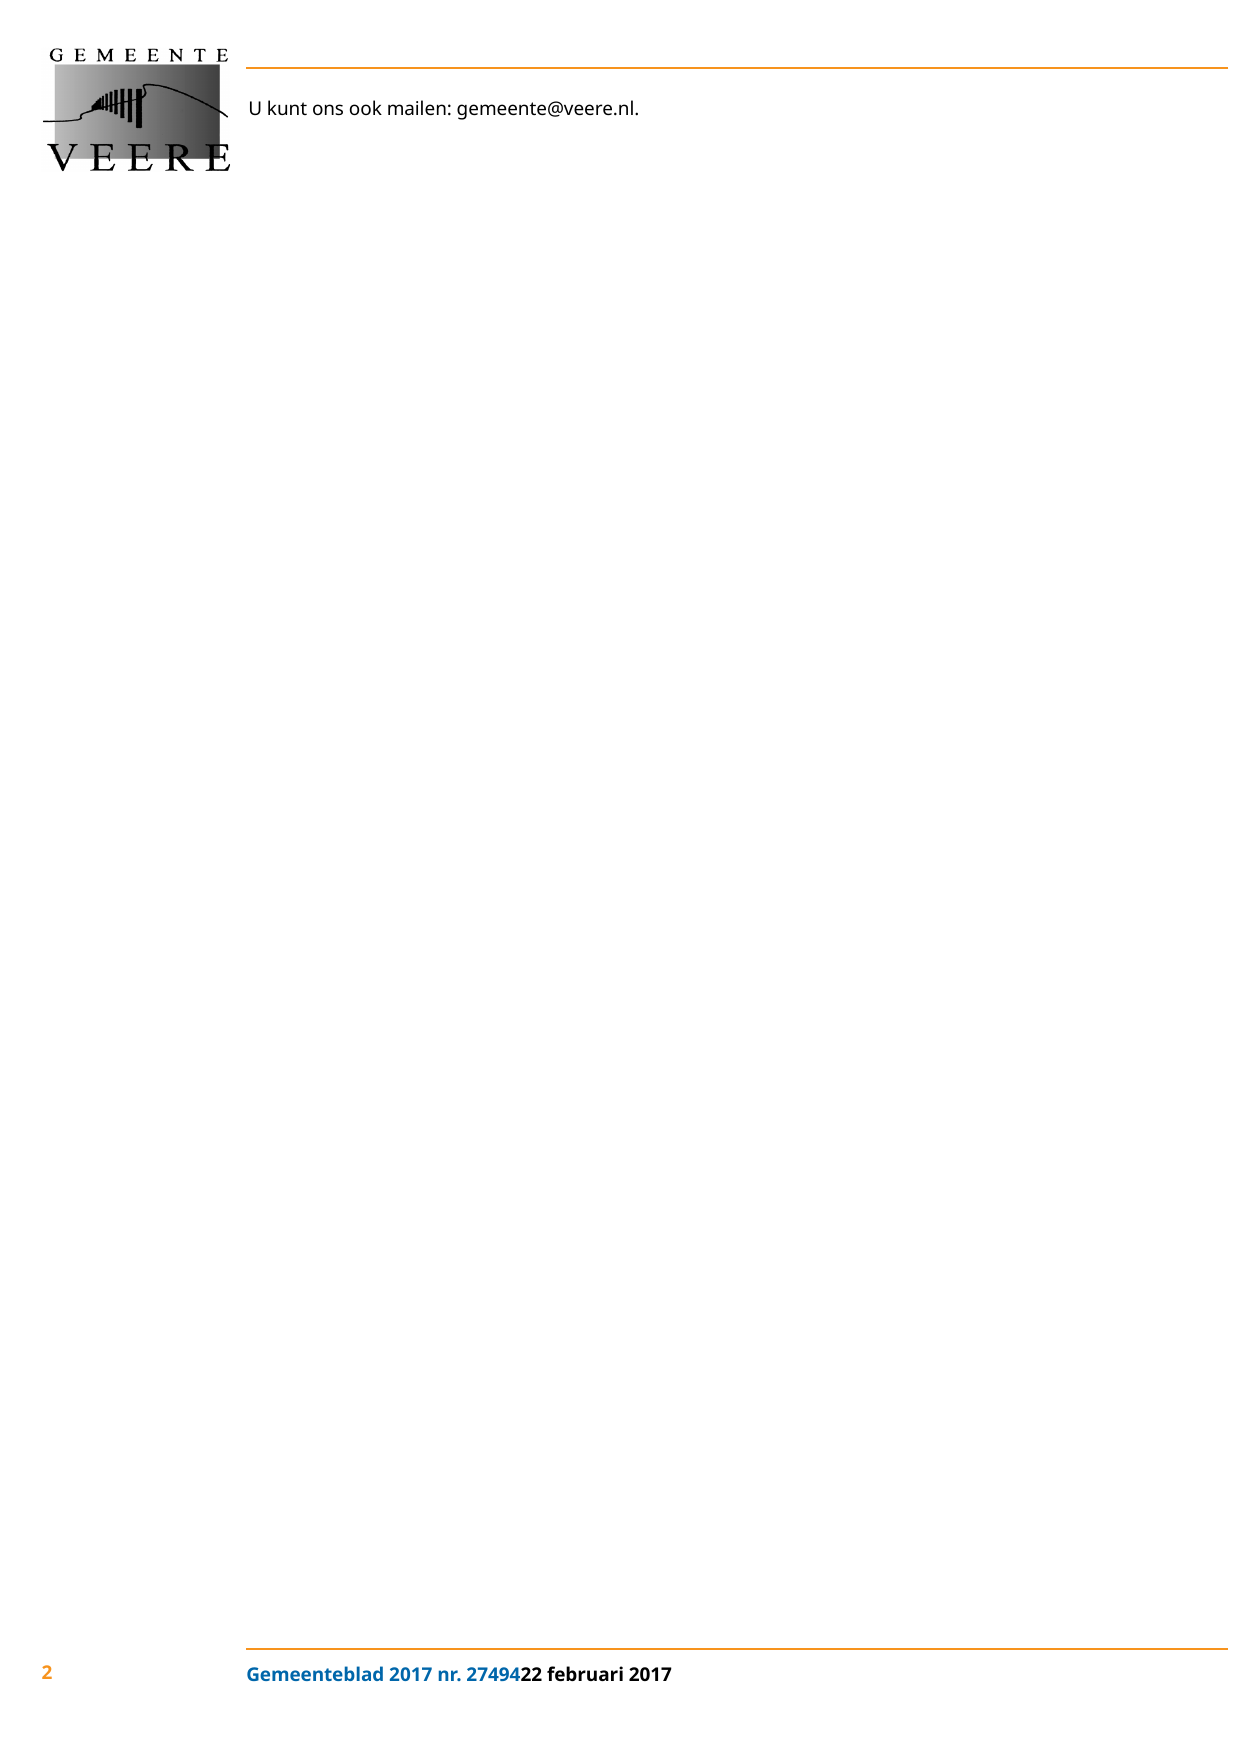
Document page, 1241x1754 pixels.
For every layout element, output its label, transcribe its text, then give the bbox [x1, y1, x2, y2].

text U kunt ons ook mailen: gemeente@veere.nl. [248, 95, 1152, 121]
picture [41, 47, 231, 172]
